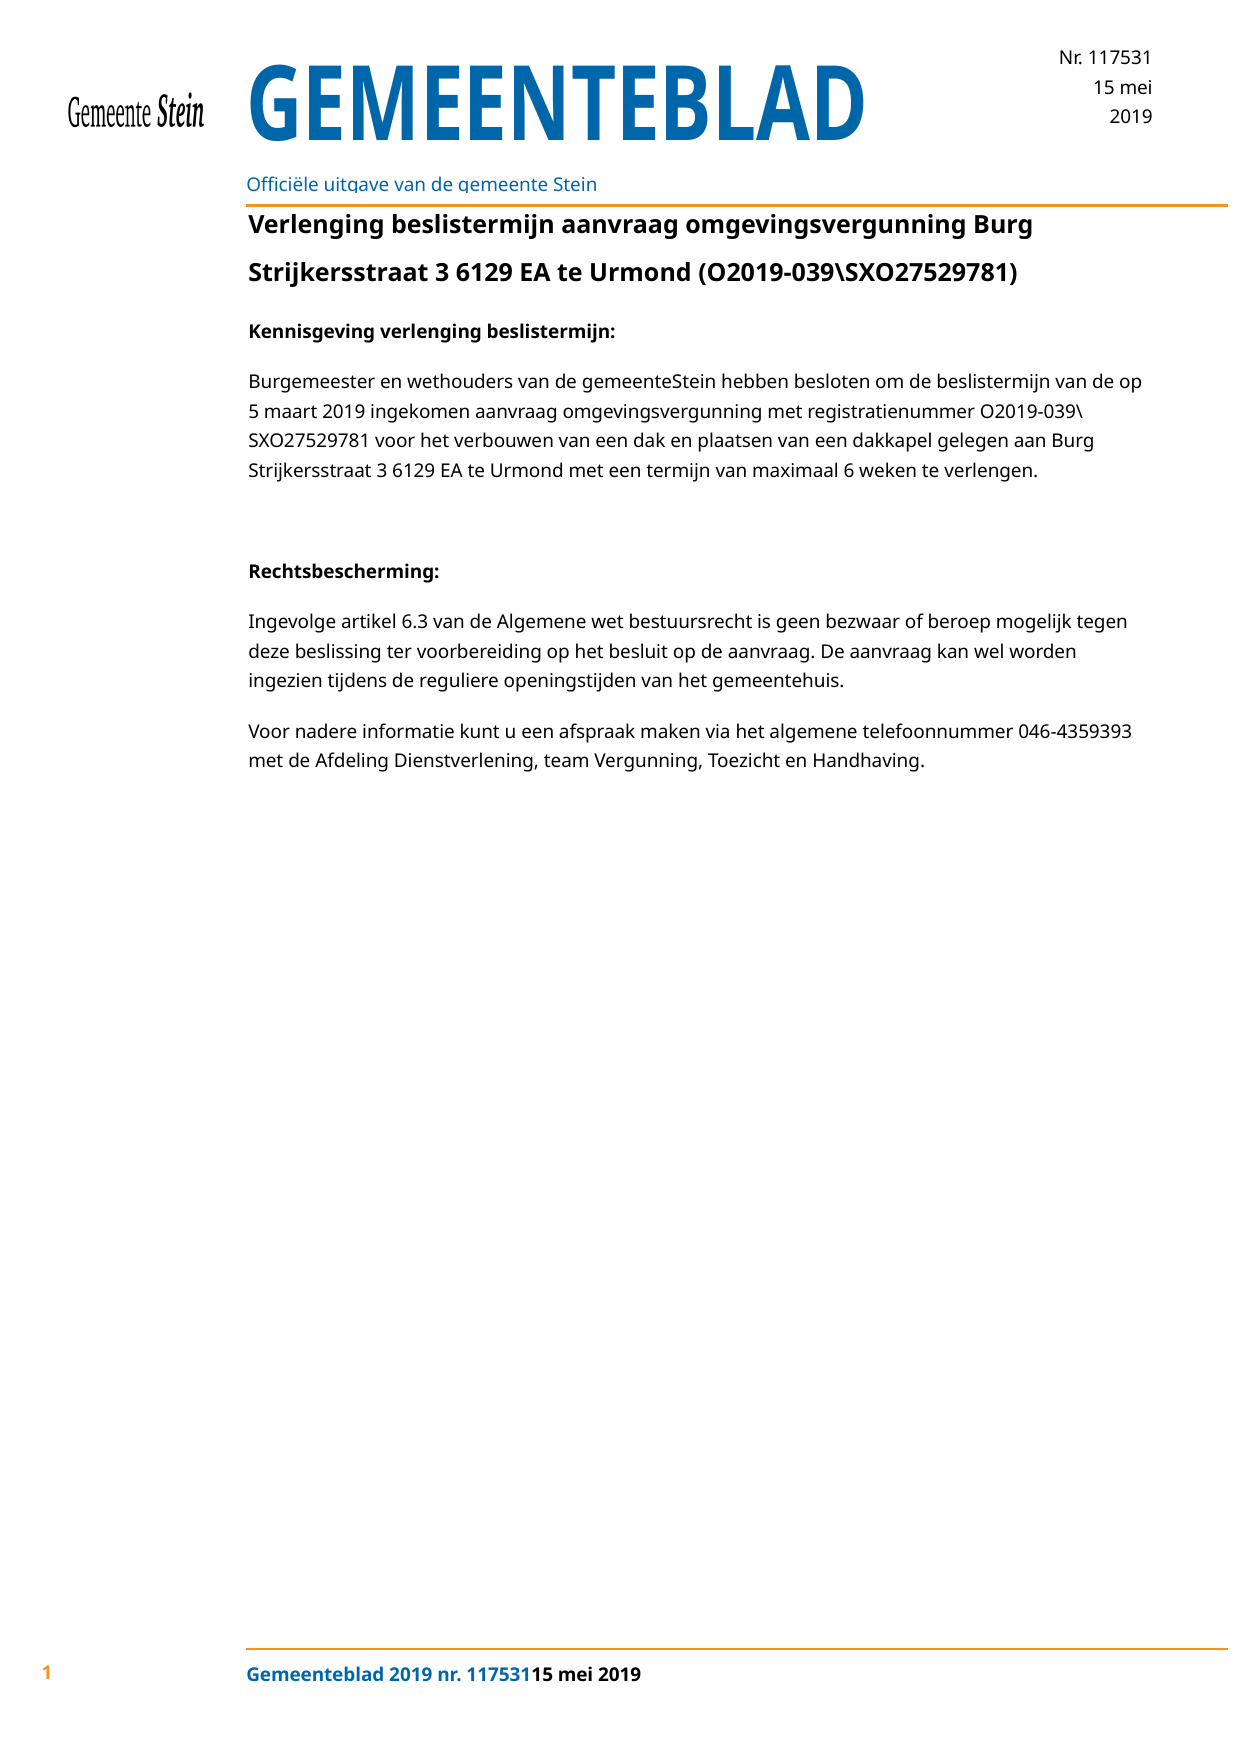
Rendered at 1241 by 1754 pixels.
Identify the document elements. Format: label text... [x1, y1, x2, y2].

text Verlenging beslistermijn aanvraag omgevingsvergunning Burg Strijkersstraat 3 6129 EA te Urmond (O2019-039\SXO27529781) [248, 207, 1152, 288]
text Rechtsbescherming: [248, 558, 1152, 584]
picture [41, 47, 231, 172]
text Burgemeester en wethouders van de gemeenteStein hebben besloten om de beslistermijn van de op 5 maart 2019 ingekomen aanvraag omgevingsvergunning met registratienummer O2019-039\SXO27529781 voor het verbouwen van een dak en plaatsen van een dakkapel gelegen aan Burg Strijkersstraat 3 6129 EA te Urmond met een termijn van maximaal 6 weken te verlengen. [248, 368, 1152, 483]
text Voor nadere informatie kunt u een afspraak maken via het algemene telefoonnummer 046-4359393 met de Afdeling Dienstverlening, team Vergunning, Toezicht en Handhaving. [248, 718, 1152, 773]
text Ingevolge artikel 6.3 van de Algemene wet bestuursrecht is geen bezwaar of beroep mogelijk tegen deze beslissing ter voorbereiding op het besluit op de aanvraag. De aanvraag kan wel worden ingezien tijdens de reguliere openingstijden van het gemeentehuis. [248, 608, 1152, 693]
text Kennisgeving verlenging beslistermijn: [248, 318, 1152, 344]
